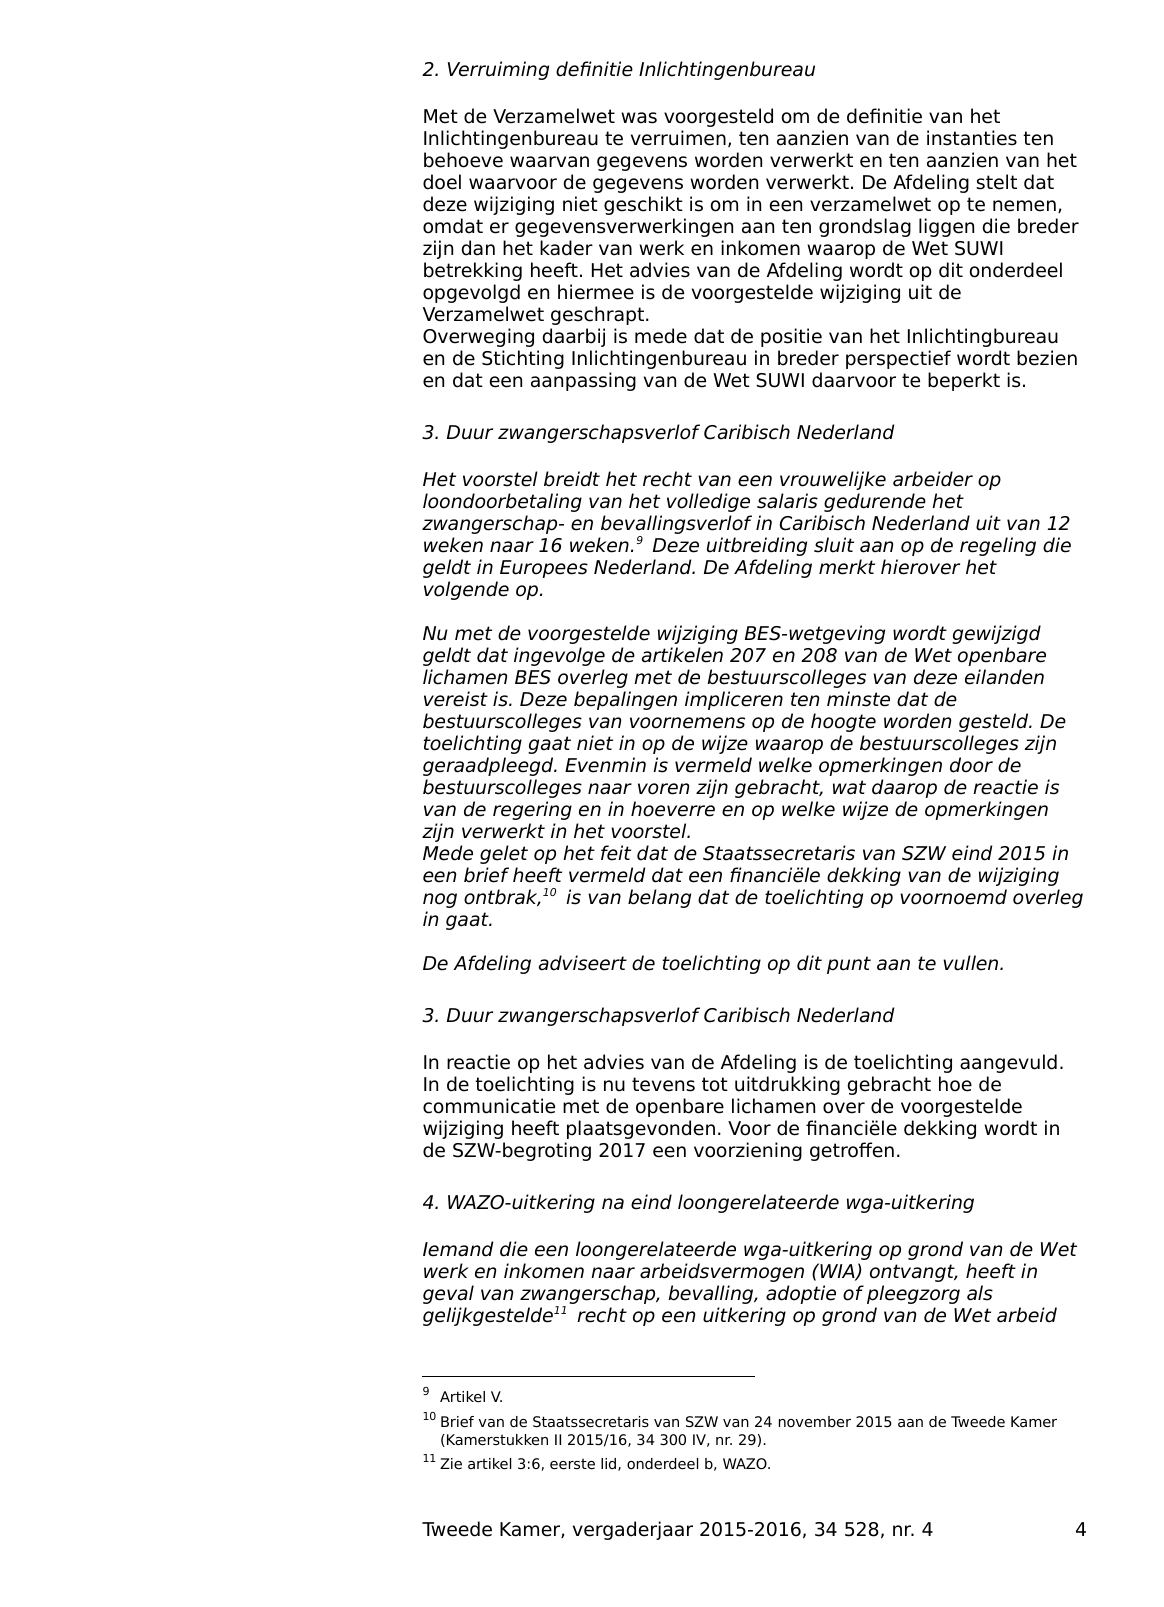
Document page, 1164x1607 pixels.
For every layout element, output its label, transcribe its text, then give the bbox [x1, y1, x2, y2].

subtitle 2. Verruiming definitie Inlichtingenbureau [422, 59, 1087, 81]
subtitle 4. WAZO-uitkering na eind loongerelateerde wga-uitkering [422, 1192, 1087, 1213]
text Iemand die een loongerelateerde wga-uitkering op grond van de Wet werk en inkomen naar arbeidsvermogen (WIA) ontvangt, heeft in geval van zwangerschap, bevalling, adoptie of pleegzorg als gelijkgestelde recht op een uitkering op grond van de Wet arbeid [422, 1238, 1087, 1326]
text Zie artikel 3:6, eerste lid, onderdeel b, WAZO. [422, 1452, 1087, 1474]
text Mede gelet op het feit dat de Staatssecretaris van SZW eind 2015 in een brief heeft vermeld dat een financiële dekking van de wijziging nog ontbrak, is van belang dat de toelichting op voornoemd overleg in gaat. [422, 843, 1087, 931]
text Het voorstel breidt het recht van een vrouwelijke arbeider op loondoorbetaling van het volledige salaris gedurende het zwangerschap- en bevallingsverlof in Caribisch Nederland uit van 12 weken naar 16 weken. Deze uitbreiding sluit aan op de regeling die geldt in Europees Nederland. De Afdeling merkt hierover het volgende op. [422, 469, 1087, 601]
text Artikel V. [422, 1385, 1087, 1407]
subtitle 3. Duur zwangerschapsverlof Caribisch Nederland [422, 1005, 1087, 1027]
text Overweging daarbij is mede dat de positie van het Inlichtingbureau en de Stichting Inlichtingenbureau in breder perspectief wordt bezien en dat een aanpassing van de Wet SUWI daarvoor te beperkt is. [422, 326, 1087, 392]
text De Afdeling adviseert de toelichting op dit punt aan te vullen. [422, 953, 1087, 975]
text Nu met de voorgestelde wijziging BES-wetgeving wordt gewijzigd geldt dat ingevolge de artikelen 207 en 208 van de Wet openbare lichamen BES overleg met de bestuurscolleges van deze eilanden vereist is. Deze bepalingen impliceren ten minste dat de bestuurscolleges van voornemens op de hoogte worden gesteld. De toelichting gaat niet in op de wijze waarop de bestuurscolleges zijn geraadpleegd. Evenmin is vermeld welke opmerkingen door de bestuurscolleges naar voren zijn gebracht, wat daarop de reactie is van de regering en in hoeverre en op welke wijze de opmerkingen zijn verwerkt in het voorstel. [422, 623, 1087, 843]
text Met de Verzamelwet was voorgesteld om de definitie van het Inlichtingenbureau te verruimen, ten aanzien van de instanties ten behoeve waarvan gegevens worden verwerkt en ten aanzien van het doel waarvoor de gegevens worden verwerkt. De Afdeling stelt dat deze wijziging niet geschikt is om in een verzamelwet op te nemen, omdat er gegevensverwerkingen aan ten grondslag liggen die breder zijn dan het kader van werk en inkomen waarop de Wet SUWI betrekking heeft. Het advies van de Afdeling wordt op dit onderdeel opgevolgd en hiermee is de voorgestelde wijziging uit de Verzamelwet geschrapt. [422, 106, 1087, 326]
text In reactie op het advies van de Afdeling is de toelichting aangevuld. In de toelichting is nu tevens tot uitdrukking gebracht hoe de communicatie met de openbare lichamen over de voorgestelde wijziging heeft plaatsgevonden. Voor de financiële dekking wordt in de SZW-begroting 2017 een voorziening getroffen. [422, 1052, 1087, 1162]
text Brief van de Staatssecretaris van SZW van 24 november 2015 aan de Tweede Kamer (Kamerstukken II 2015/16, 34 300 IV, nr. 29). [422, 1410, 1087, 1449]
subtitle 3. Duur zwangerschapsverlof Caribisch Nederland [422, 422, 1087, 444]
